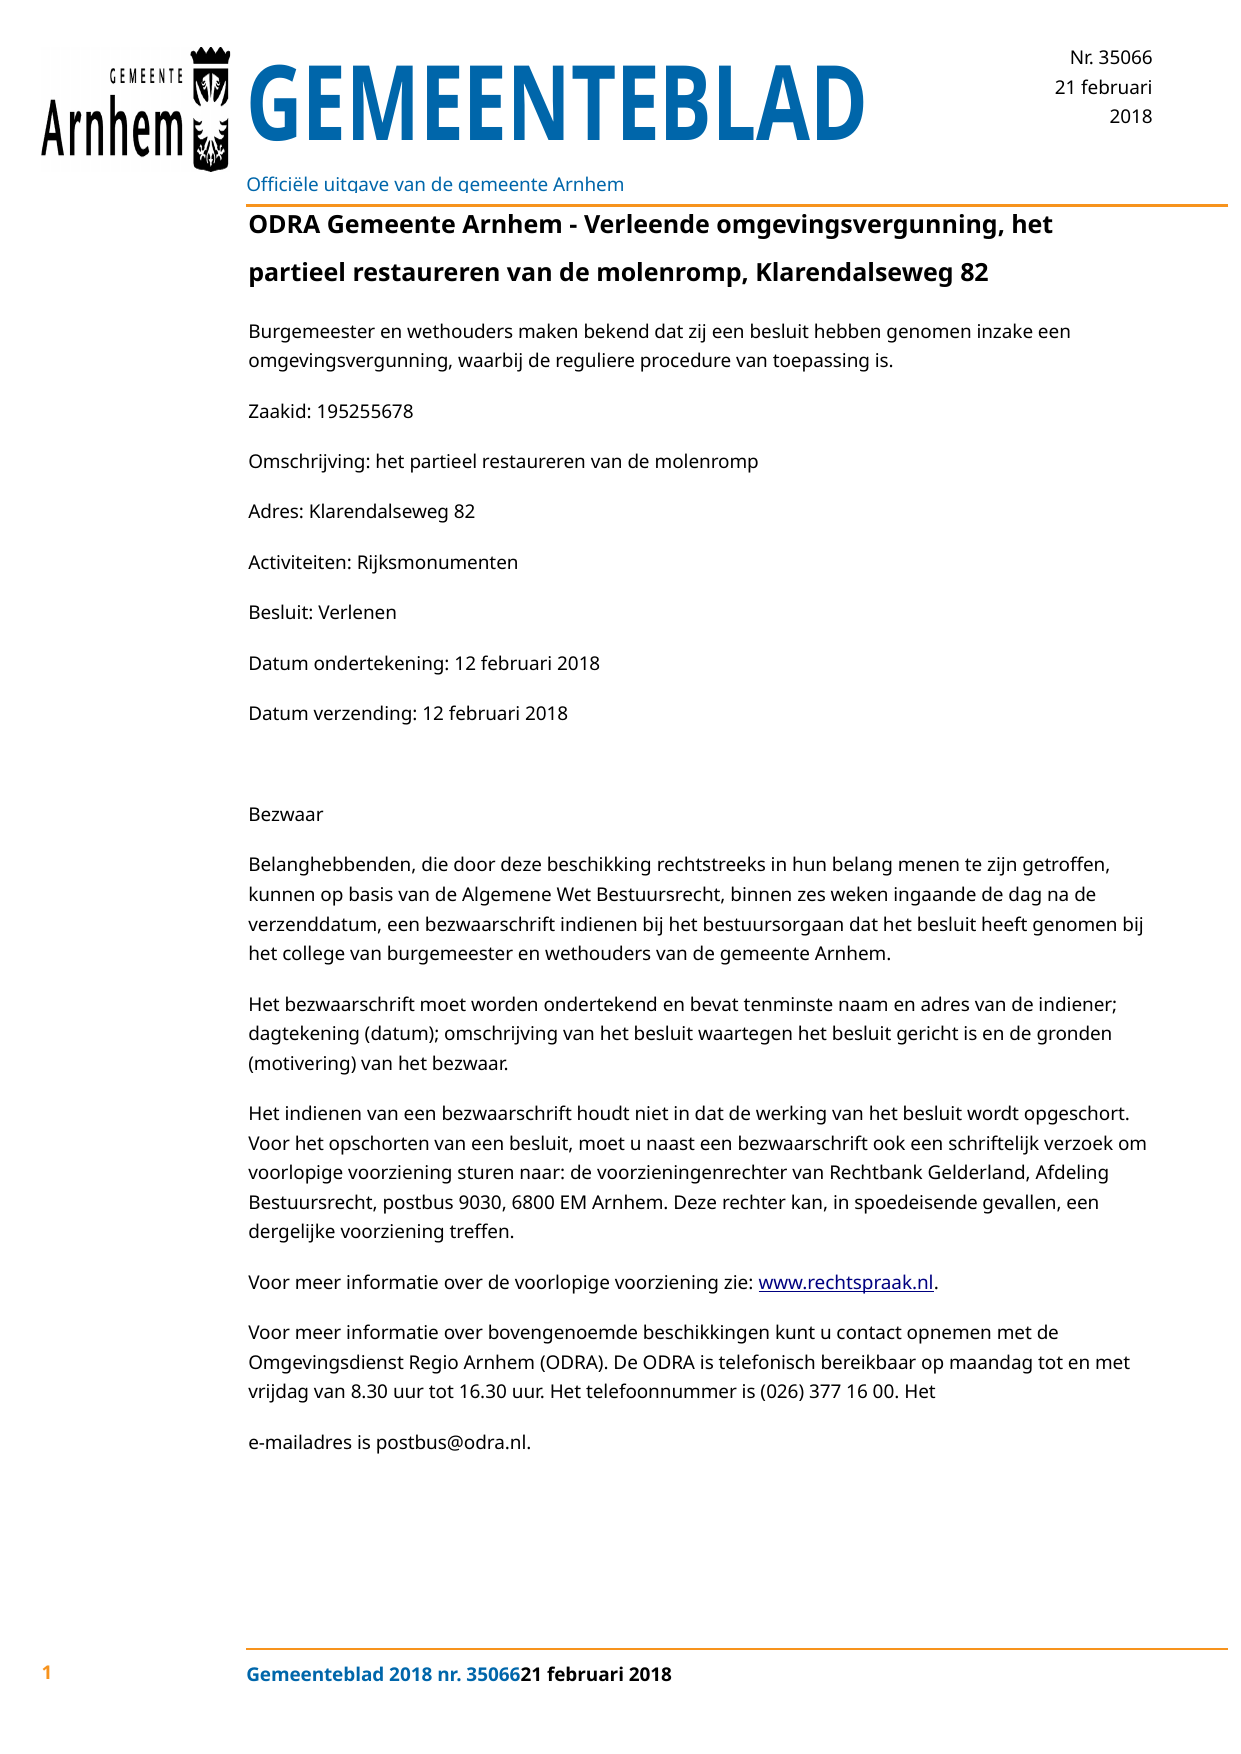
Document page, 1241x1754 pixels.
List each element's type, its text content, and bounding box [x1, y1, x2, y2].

text ODRA Gemeente Arnhem - Verleende omgevingsvergunning, het partieel restaureren van de molenromp, Klarendalseweg 82 [248, 207, 1152, 288]
text Zaakid: 195255678 [248, 398, 1152, 424]
text Datum ondertekening: 12 februari 2018 [248, 650, 1152, 676]
text Besluit: Verlenen [248, 599, 1152, 625]
text Het bezwaarschrift moet worden ondertekend en bevat tenminste naam en adres van de indiener; dagtekening (datum); omschrijving van het besluit waartegen het besluit gericht is en de gronden (motivering) van het bezwaar. [248, 991, 1152, 1076]
text Bezwaar [248, 801, 1152, 827]
text Activiteiten: Rijksmonumenten [248, 549, 1152, 575]
text Het indienen van een bezwaarschrift houdt niet in dat de werking van het besluit wordt opgeschort. Voor het opschorten van een besluit, moet u naast een bezwaarschrift ook een schriftelijk verzoek om voorlopige voorziening sturen naar: de voorzieningenrechter van Rechtbank Gelderland, Afdeling Bestuursrecht, postbus 9030, 6800 EM Arnhem. Deze rechter kan, in spoedeisende gevallen, een dergelijke voorziening treffen. [248, 1100, 1152, 1244]
picture [41, 47, 231, 172]
text Burgemeester en wethouders maken bekend dat zij een besluit hebben genomen inzake een omgevingsvergunning, waarbij de reguliere procedure van toepassing is. [248, 318, 1152, 373]
text Belanghebbenden, die door deze beschikking rechtstreeks in hun belang menen te zijn getroffen, kunnen op basis van de Algemene Wet Bestuursrecht, binnen zes weken ingaande de dag na de verzenddatum, een bezwaarschrift indienen bij het bestuursorgaan dat het besluit heeft genomen bij het college van burgemeester en wethouders van de gemeente Arnhem. [248, 852, 1152, 966]
text Datum verzending: 12 februari 2018 [248, 700, 1152, 726]
text Adres: Klarendalseweg 82 [248, 499, 1152, 524]
text Omschrijving: het partieel restaureren van de molenromp [248, 448, 1152, 474]
text Voor meer informatie over de voorlopige voorziening zie: www.rechtspraak.nl. [248, 1269, 1152, 1295]
text Voor meer informatie over bovengenoemde beschikkingen kunt u contact opnemen met de Omgevingsdienst Regio Arnhem (ODRA). De ODRA is telefonisch bereikbaar op maandag tot en met vrijdag van 8.30 uur tot 16.30 uur. Het telefoonnummer is (026) 377 16 00. Het [248, 1319, 1152, 1404]
text e-mailadres is postbus@odra.nl. [248, 1429, 1152, 1455]
